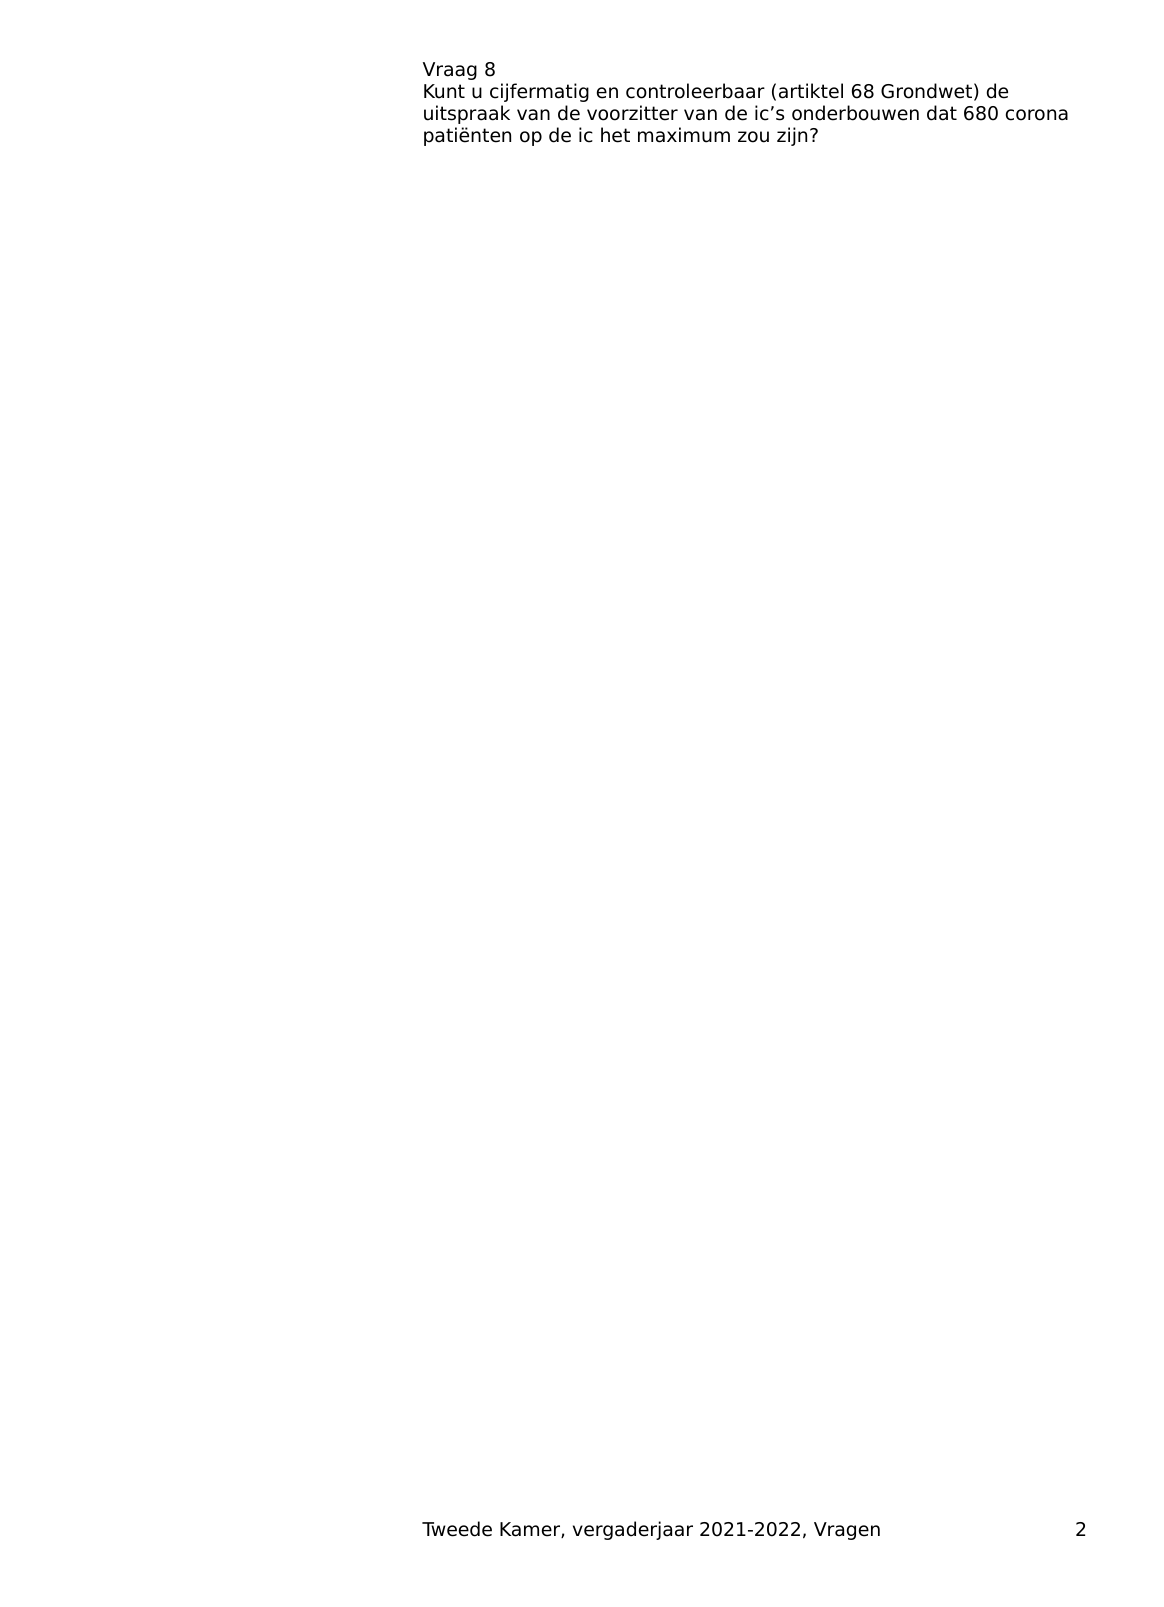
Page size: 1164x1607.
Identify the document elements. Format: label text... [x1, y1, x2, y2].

text Kunt u cijfermatig en controleerbaar (artiktel 68 Grondwet) de uitspraak van de voorzitter van de ic’s onderbouwen dat 680 corona patiënten op de ic het maximum zou zijn? [422, 81, 1087, 147]
text Vraag 8 [422, 59, 1087, 81]
